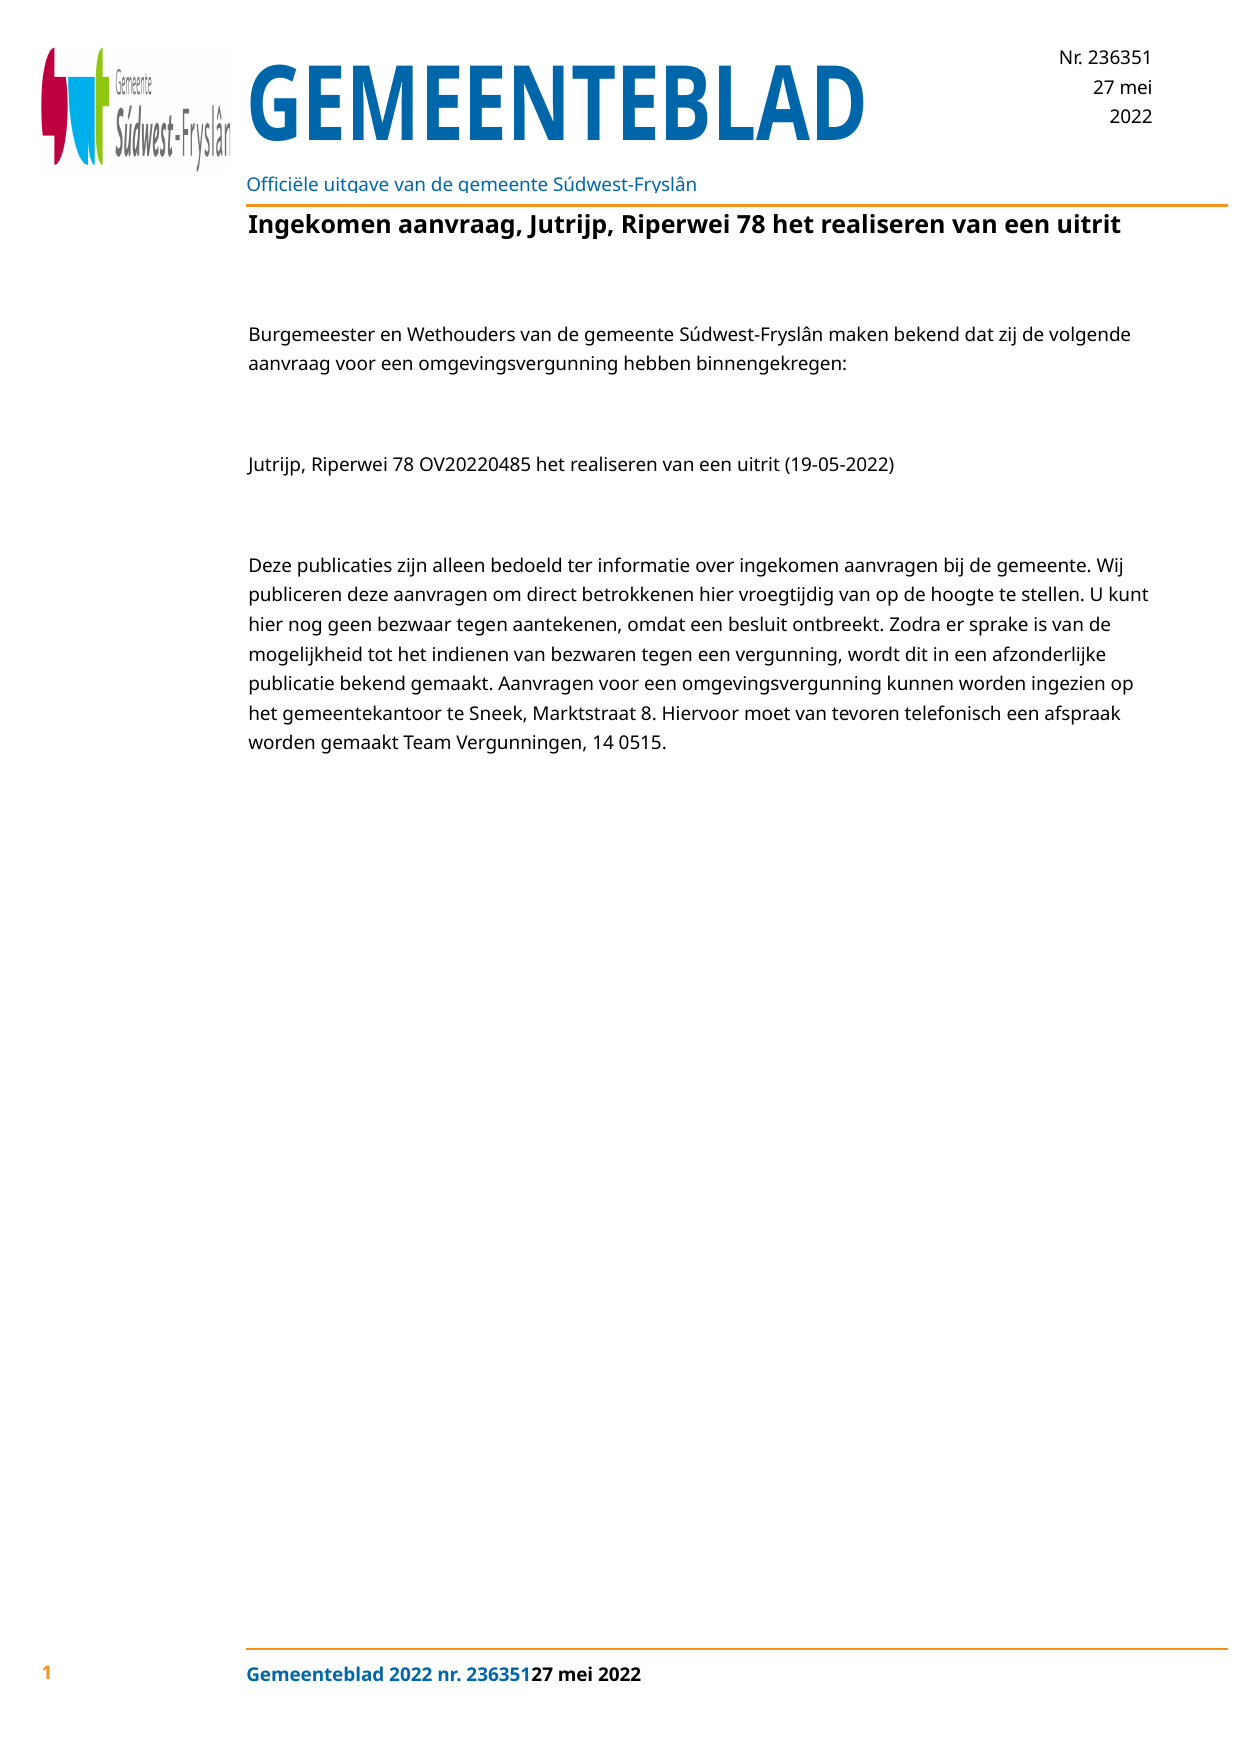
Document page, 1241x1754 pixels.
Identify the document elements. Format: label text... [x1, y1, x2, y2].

text Jutrijp, Riperwei 78 OV20220485 het realiseren van een uitrit (19-05-2022) [248, 451, 1152, 477]
text Deze publicaties zijn alleen bedoeld ter informatie over ingekomen aanvragen bij de gemeente. Wij publiceren deze aanvragen om direct betrokkenen hier vroegtijdig van op de hoogte te stellen. U kunt hier nog geen bezwaar tegen aantekenen, omdat een besluit ontbreekt. Zodra er sprake is van de mogelijkheid tot het indienen van bezwaren tegen een vergunning, wordt dit in een afzonderlijke publicatie bekend gemaakt. Aanvragen voor een omgevingsvergunning kunnen worden ingezien op het gemeentekantoor te Sneek, Marktstraat 8. Hiervoor moet van tevoren telefonisch een afspraak worden gemaakt Team Vergunningen, 14 0515. [248, 552, 1152, 755]
picture [41, 47, 231, 172]
text Burgemeester en Wethouders van de gemeente Súdwest-Fryslân maken bekend dat zij de volgende aanvraag voor een omgevingsvergunning hebben binnengekregen: [248, 321, 1152, 376]
text Ingekomen aanvraag, Jutrijp, Riperwei 78 het realiseren van een uitrit [248, 207, 1152, 241]
